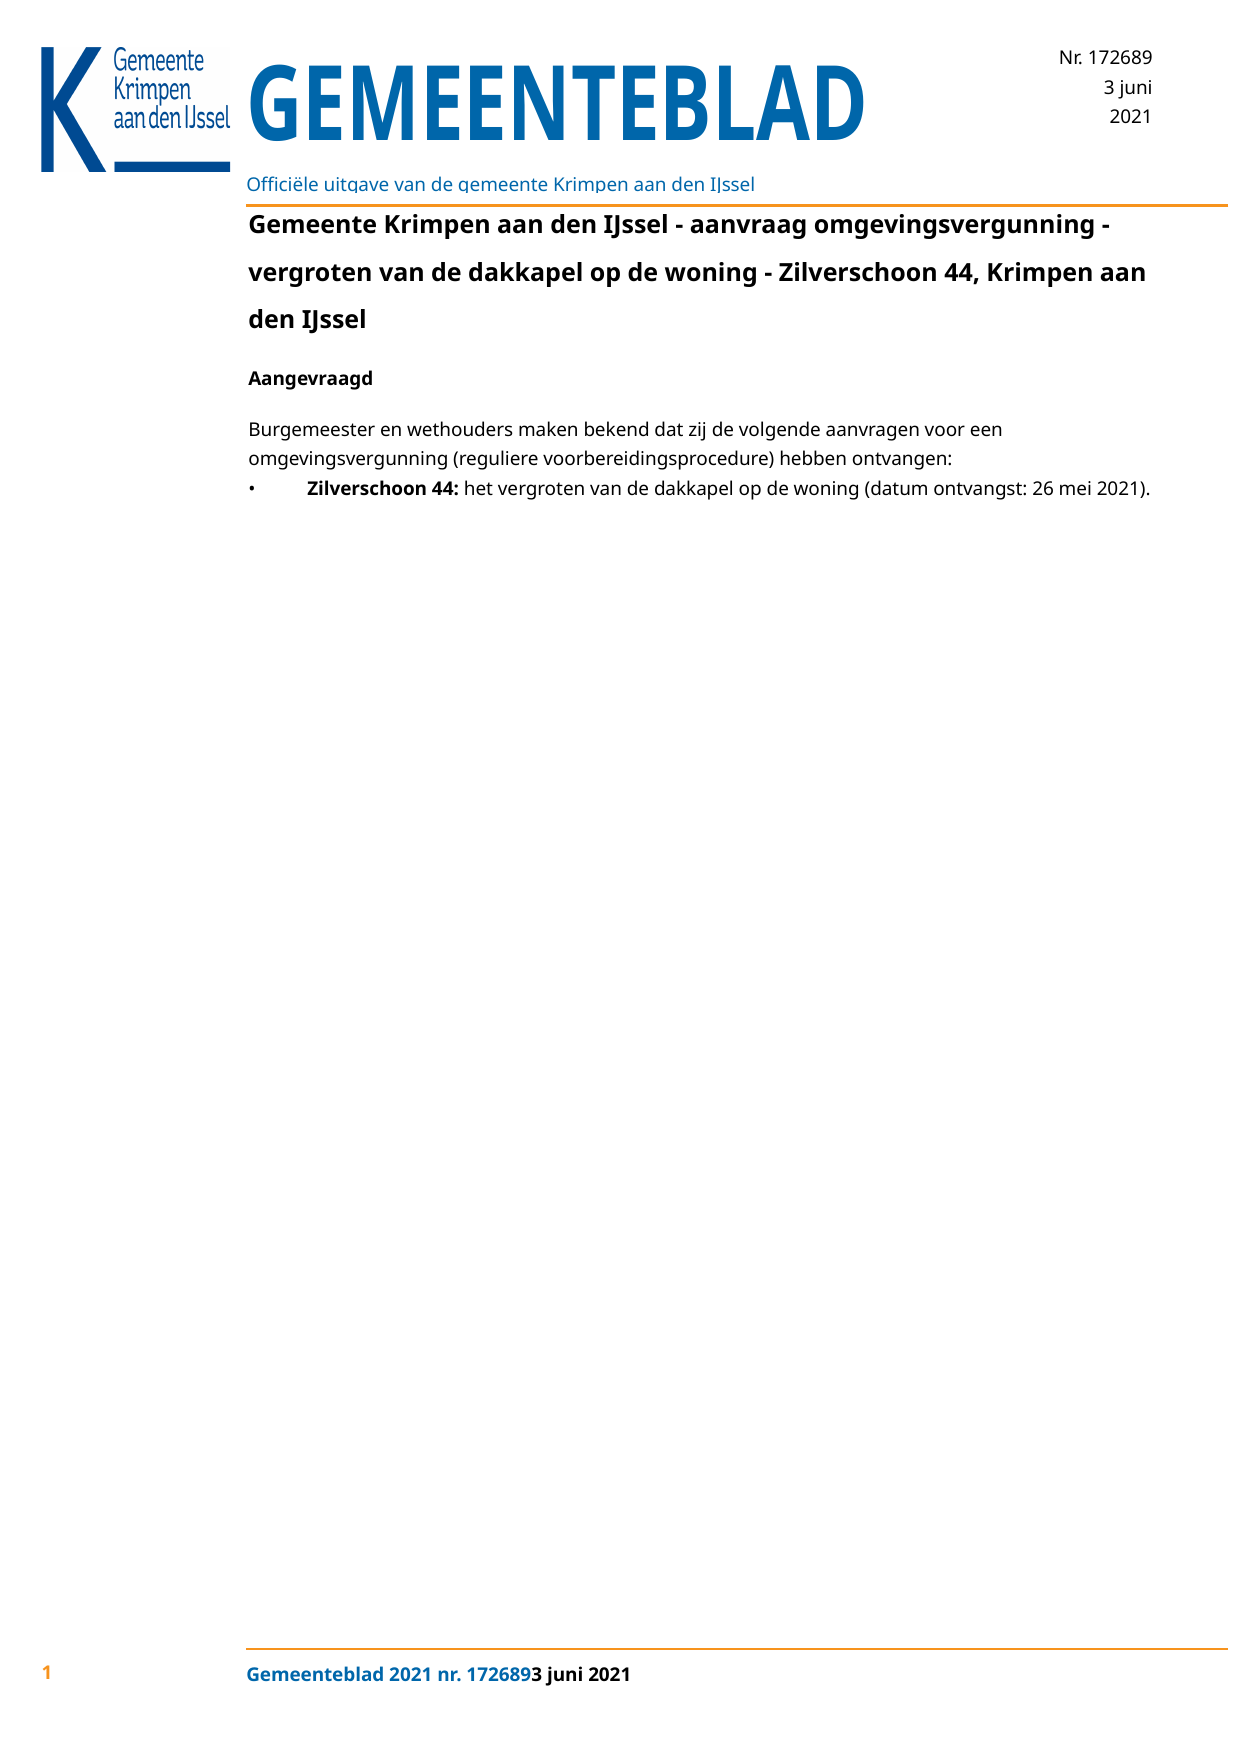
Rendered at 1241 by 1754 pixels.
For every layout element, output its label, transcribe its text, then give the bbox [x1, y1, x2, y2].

text Gemeente Krimpen aan den IJssel - aanvraag omgevingsvergunning - vergroten van de dakkapel op de woning - Zilverschoon 44, Krimpen aan den IJssel [248, 207, 1152, 336]
text Aangevraagd [248, 366, 1152, 391]
text Burgemeester en wethouders maken bekend dat zij de volgende aanvragen voor een omgevingsvergunning (reguliere voorbereidingsprocedure) hebben ontvangen: [248, 416, 1152, 471]
picture [41, 47, 231, 172]
list Zilverschoon 44: het vergroten van de dakkapel op de woning (datum ontvangst: 26 mei 2021). [248, 475, 1152, 501]
